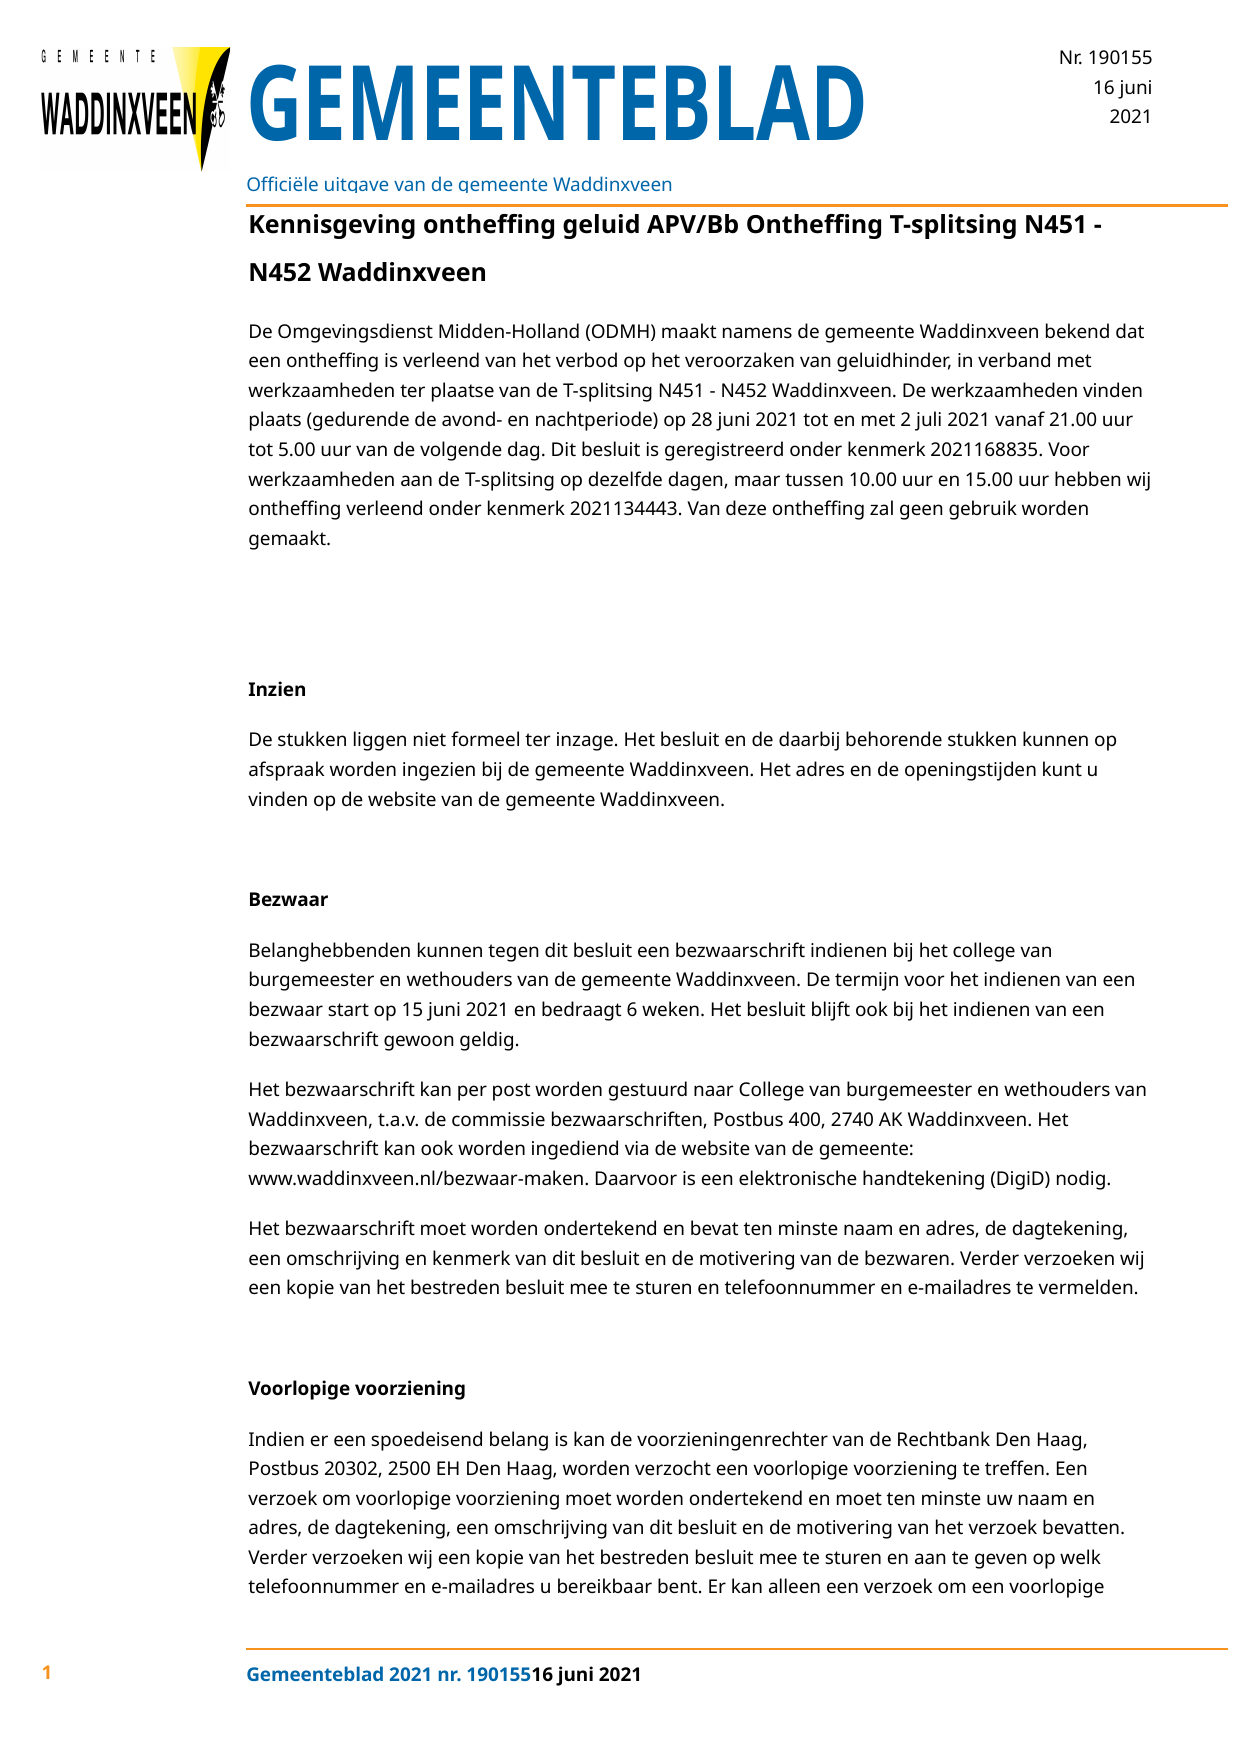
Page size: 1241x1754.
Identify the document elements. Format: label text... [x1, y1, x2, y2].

text Voorlopige voorziening [248, 1375, 1152, 1401]
picture [41, 47, 231, 172]
text Indien er een spoedeisend belang is kan de voorzieningenrechter van de Rechtbank Den Haag, Postbus 20302, 2500 EH Den Haag, worden verzocht een voorlopige voorziening te treffen. Een verzoek om voorlopige voorziening moet worden ondertekend en moet ten minste uw naam en adres, de dagtekening, een omschrijving van dit besluit en de motivering van het verzoek bevatten. Verder verzoeken wij een kopie van het bestreden besluit mee te sturen en aan te geven op welk telefoonnummer en e-mailadres u bereikbaar bent. Er kan alleen een verzoek om een voorlopige [248, 1426, 1152, 1599]
text Het bezwaarschrift kan per post worden gestuurd naar College van burgemeester en wethouders van Waddinxveen, t.a.v. de commissie bezwaarschriften, Postbus 400, 2740 AK Waddinxveen. Het bezwaarschrift kan ook worden ingediend via de website van de gemeente: www.waddinxveen.nl/bezwaar-maken. Daarvoor is een elektronische handtekening (DigiD) nodig. [248, 1076, 1152, 1191]
text De Omgevingsdienst Midden-Holland (ODMH) maakt namens de gemeente Waddinxveen bekend dat een ontheffing is verleend van het verbod op het veroorzaken van geluidhinder, in verband met werkzaamheden ter plaatse van de T-splitsing N451 - N452 Waddinxveen. De werkzaamheden vinden plaats (gedurende de avond- en nachtperiode) op 28 juni 2021 tot en met 2 juli 2021 vanaf 21.00 uur tot 5.00 uur van de volgende dag. Dit besluit is geregistreerd onder kenmerk 2021168835. Voor werkzaamheden aan de T-splitsing op dezelfde dagen, maar tussen 10.00 uur en 15.00 uur hebben wij ontheffing verleend onder kenmerk 2021134443. Van deze ontheffing zal geen gebruik worden gemaakt. [248, 318, 1152, 551]
text Belanghebbenden kunnen tegen dit besluit een bezwaarschrift indienen bij het college van burgemeester en wethouders van de gemeente Waddinxveen. De termijn voor het indienen van een bezwaar start op 15 juni 2021 en bedraagt 6 weken. Het besluit blijft ook bij het indienen van een bezwaarschrift gewoon geldig. [248, 937, 1152, 1052]
text Kennisgeving ontheffing geluid APV/Bb Ontheffing T-splitsing N451 - N452 Waddinxveen [248, 207, 1152, 288]
text Inzien [248, 676, 1152, 702]
text Bezwaar [248, 887, 1152, 912]
text Het bezwaarschrift moet worden ondertekend en bevat ten minste naam en adres, de dagtekening, een omschrijving en kenmerk van dit besluit en de motivering van de bezwaren. Verder verzoeken wij een kopie van het bestreden besluit mee te sturen en telefoonnummer en e-mailadres te vermelden. [248, 1215, 1152, 1300]
text De stukken liggen niet formeel ter inzage. Het besluit en de daarbij behorende stukken kunnen op afspraak worden ingezien bij de gemeente Waddinxveen. Het adres en de openingstijden kunt u vinden op de website van de gemeente Waddinxveen. [248, 727, 1152, 812]
